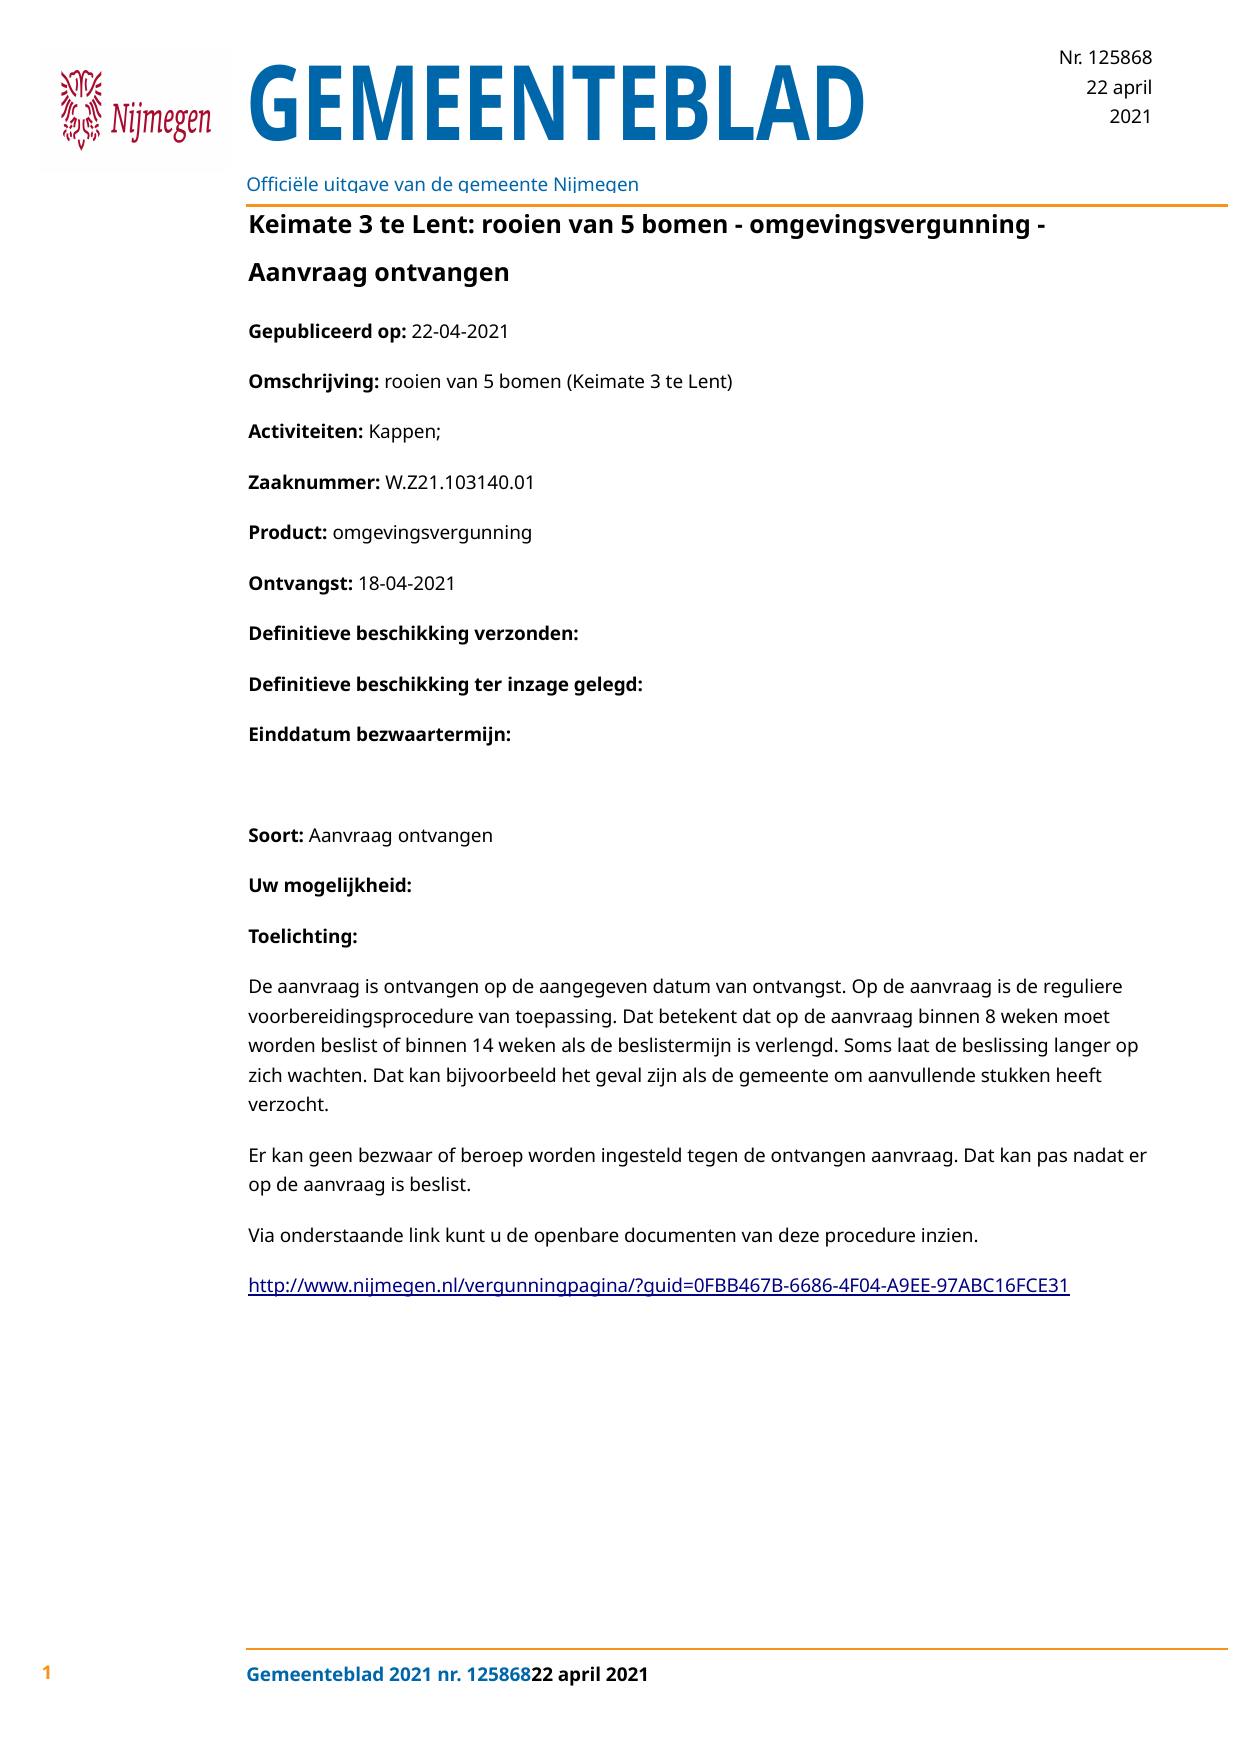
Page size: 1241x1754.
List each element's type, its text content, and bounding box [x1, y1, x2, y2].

text Omschrijving: rooien van 5 bomen (Keimate 3 te Lent) [248, 368, 1152, 394]
text Keimate 3 te Lent: rooien van 5 bomen - omgevingsvergunning - Aanvraag ontvangen [248, 207, 1152, 288]
text Gepubliceerd op: 22-04-2021 [248, 318, 1152, 344]
text Zaaknummer: W.Z21.103140.01 [248, 469, 1152, 495]
text Uw mogelijkheid: [248, 872, 1152, 898]
text Definitieve beschikking ter inzage gelegd: [248, 671, 1152, 697]
text De aanvraag is ontvangen op de aangegeven datum van ontvangst. Op de aanvraag is de reguliere voorbereidingsprocedure van toepassing. Dat betekent dat op de aanvraag binnen 8 weken moet worden beslist of binnen 14 weken als de beslistermijn is verlengd. Soms laat de beslissing langer op zich wachten. Dat kan bijvoorbeeld het geval zijn als de gemeente om aanvullende stukken heeft verzocht. [248, 973, 1152, 1117]
text Er kan geen bezwaar of beroep worden ingesteld tegen de ontvangen aanvraag. Dat kan pas nadat er op de aanvraag is beslist. [248, 1142, 1152, 1197]
text Ontvangst: 18-04-2021 [248, 570, 1152, 596]
text Definitieve beschikking verzonden: [248, 620, 1152, 646]
picture [41, 47, 231, 172]
text Einddatum bezwaartermijn: [248, 721, 1152, 747]
text Product: omgevingsvergunning [248, 519, 1152, 545]
text Toelichting: [248, 923, 1152, 949]
text Via onderstaande link kunt u de openbare documenten van deze procedure inzien. [248, 1222, 1152, 1248]
text Activiteiten: Kappen; [248, 419, 1152, 444]
text http://www.nijmegen.nl/vergunningpagina/?guid=0FBB467B-6686-4F04-A9EE-97ABC16FCE31 [248, 1272, 1152, 1298]
text Soort: Aanvraag ontvangen [248, 822, 1152, 848]
